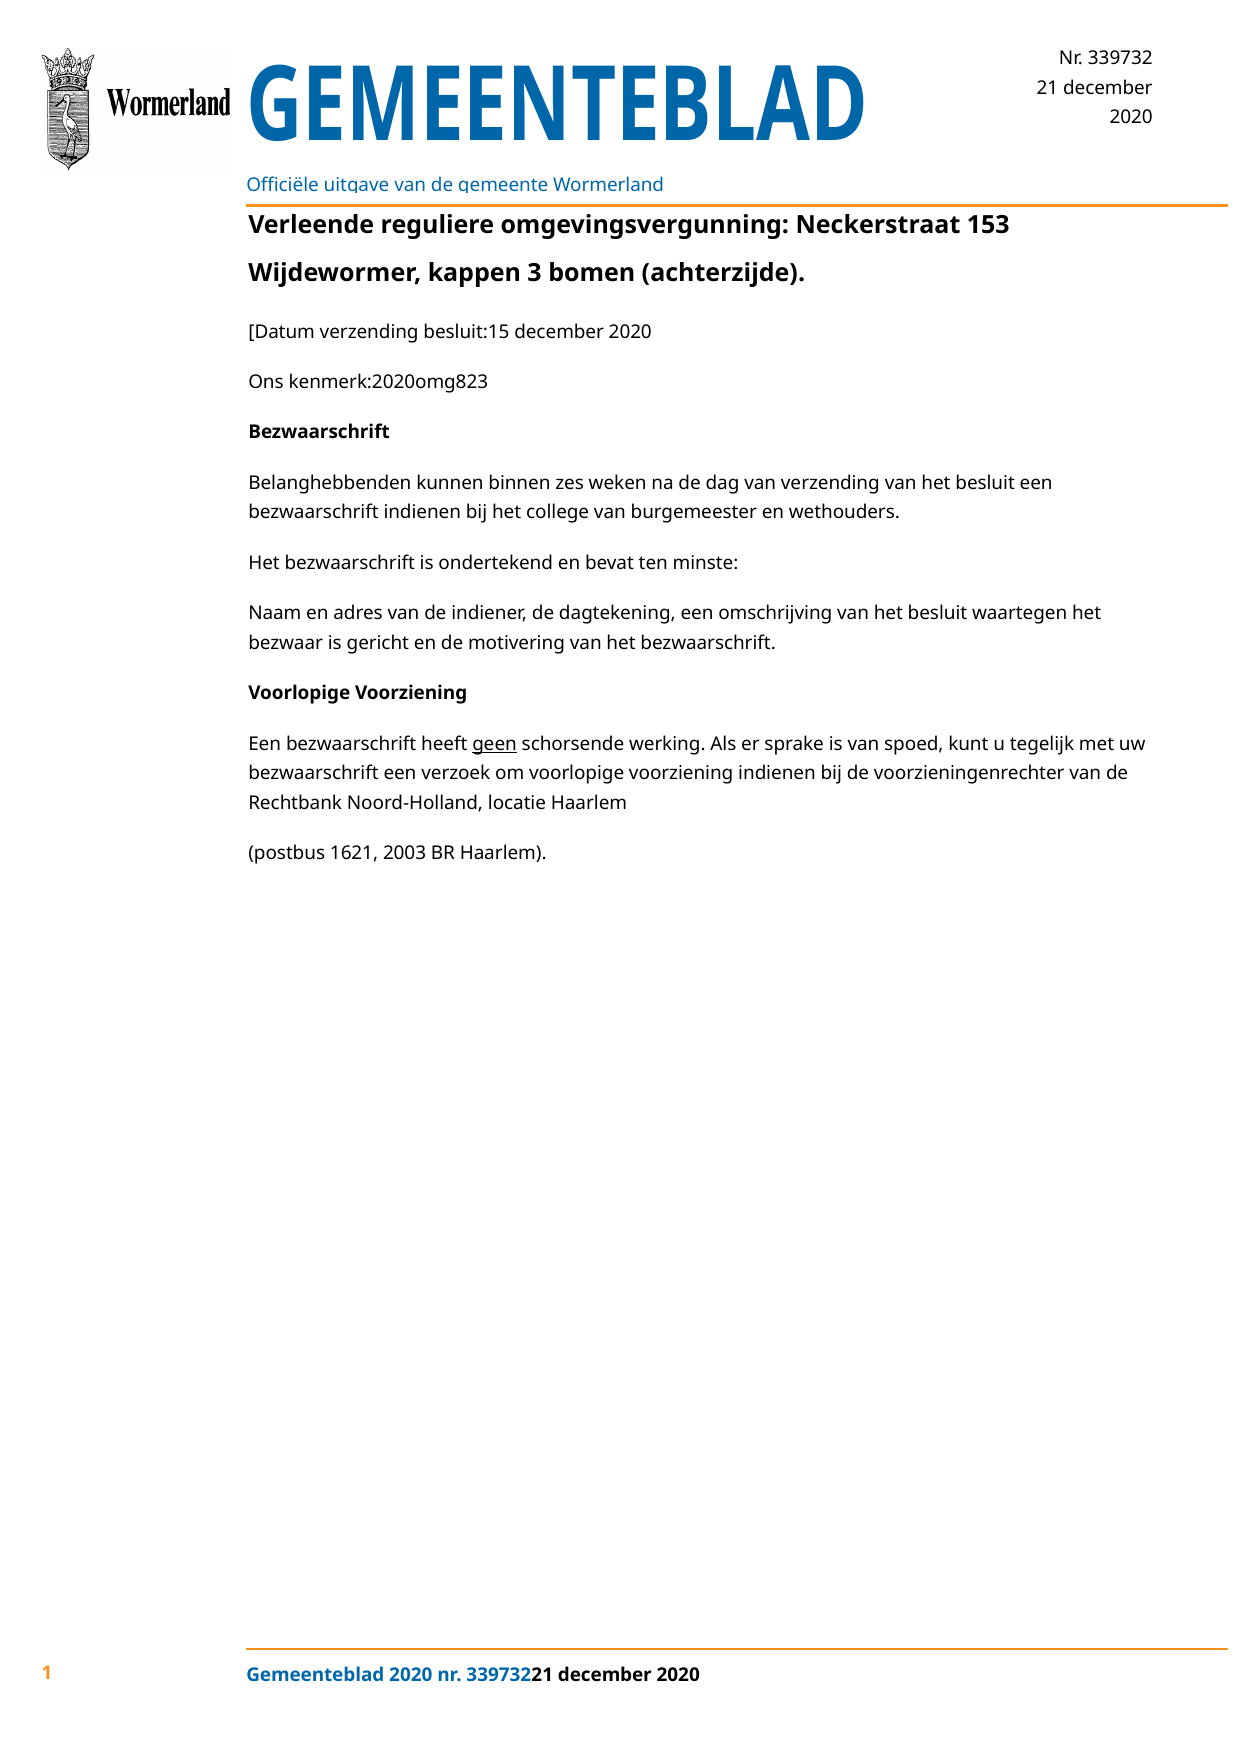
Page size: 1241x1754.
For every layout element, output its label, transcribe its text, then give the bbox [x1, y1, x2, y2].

text Bezwaarschrift [248, 419, 1152, 444]
text Naam en adres van de indiener, de dagtekening, een omschrijving van het besluit waartegen het bezwaar is gericht en de motivering van het bezwaarschrift. [248, 599, 1152, 655]
text [Datum verzending besluit:15 december 2020 [248, 318, 1152, 344]
text (postbus 1621, 2003 BR Haarlem). [248, 839, 1152, 865]
text Verleende reguliere omgevingsvergunning: Neckerstraat 153 Wijdewormer, kappen 3 bomen (achterzijde). [248, 207, 1152, 288]
text Voorlopige Voorziening [248, 679, 1152, 705]
text Ons kenmerk:2020omg823 [248, 368, 1152, 394]
text Een bezwaarschrift heeft geen schorsende werking. Als er sprake is van spoed, kunt u tegelijk met uw bezwaarschrift een verzoek om voorlopige voorziening indienen bij de voorzieningenrechter van de Rechtbank Noord-Holland, locatie Haarlem [248, 730, 1152, 815]
picture [41, 47, 231, 172]
text Belanghebbenden kunnen binnen zes weken na de dag van verzending van het besluit een bezwaarschrift indienen bij het college van burgemeester en wethouders. [248, 469, 1152, 524]
text Het bezwaarschrift is ondertekend en bevat ten minste: [248, 549, 1152, 575]
